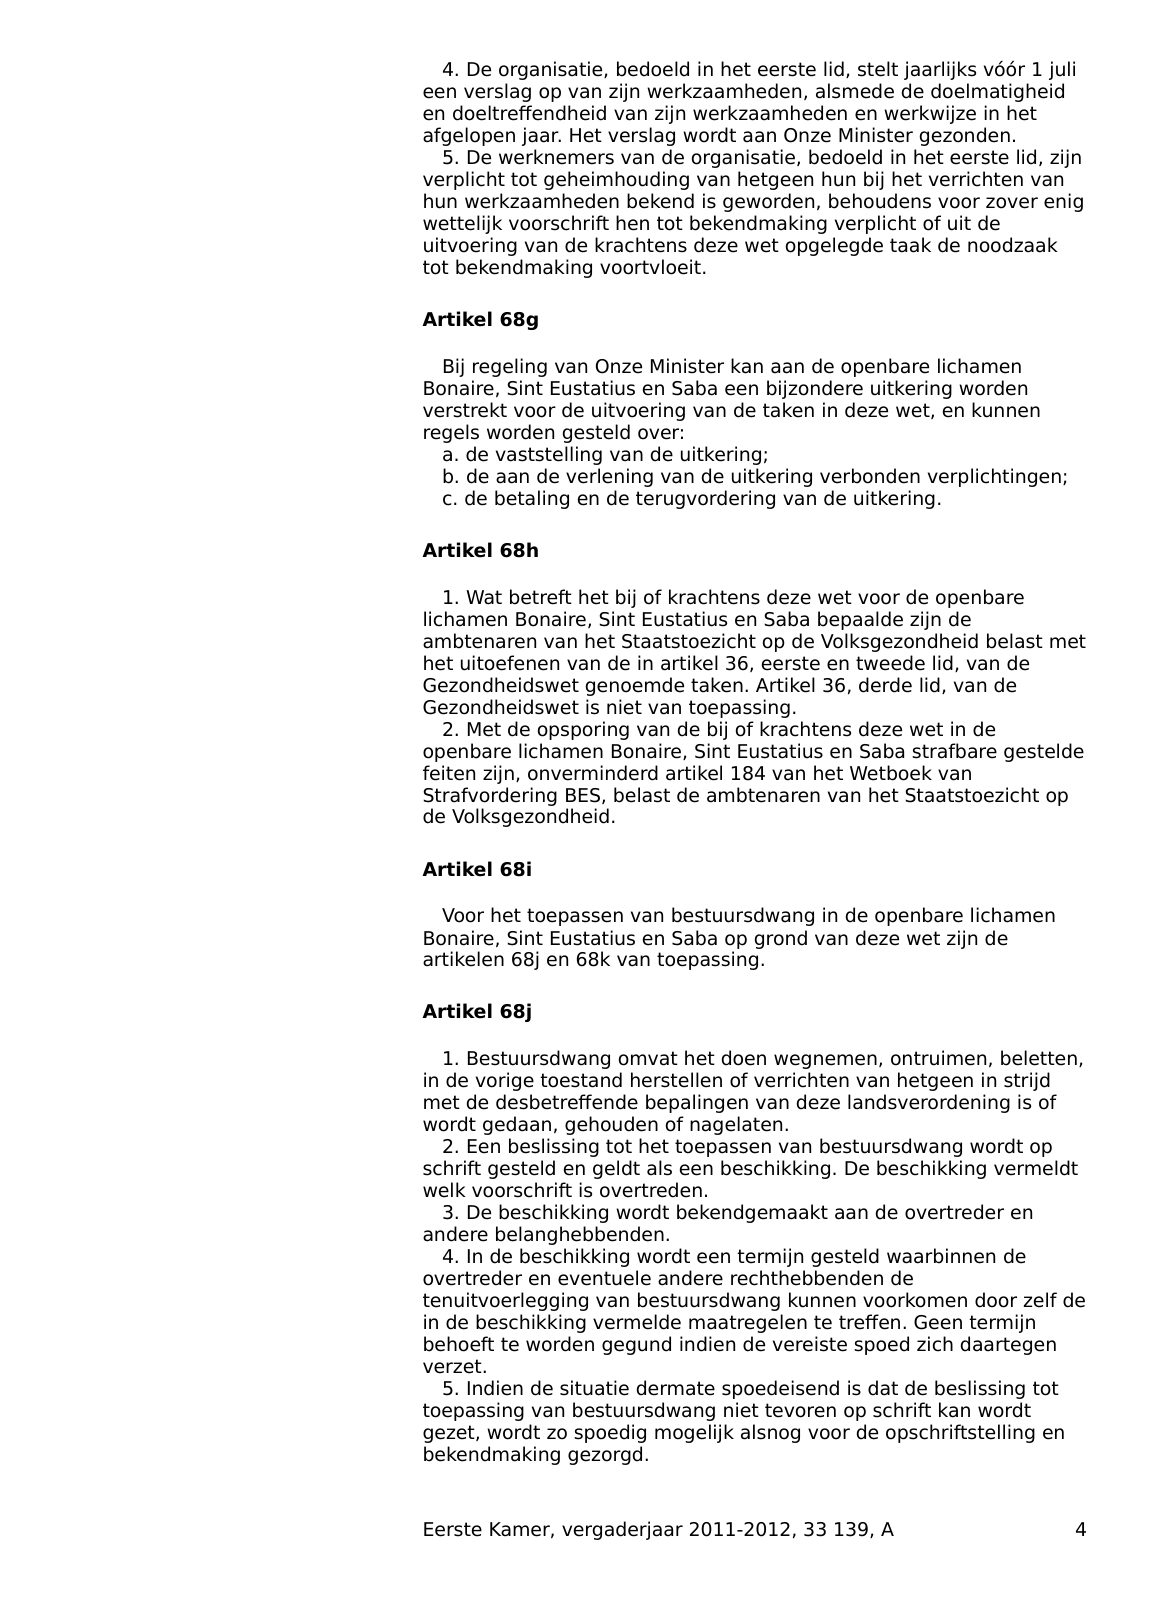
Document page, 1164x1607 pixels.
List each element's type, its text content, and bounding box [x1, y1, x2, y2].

text 4. In de beschikking wordt een termijn gesteld waarbinnen de overtreder en eventuele andere rechthebbenden de tenuitvoerlegging van bestuursdwang kunnen voorkomen door zelf de in de beschikking vermelde maatregelen te treffen. Geen termijn behoeft te worden gegund indien de vereiste spoed zich daartegen verzet. [422, 1246, 1087, 1378]
text 5. Indien de situatie dermate spoedeisend is dat de beslissing tot toepassing van bestuursdwang niet tevoren op schrift kan wordt gezet, wordt zo spoedig mogelijk alsnog voor de opschriftstelling en bekendmaking gezorgd. [422, 1378, 1087, 1466]
text 1. Bestuursdwang omvat het doen wegnemen, ontruimen, beletten, in de vorige toestand herstellen of verrichten van hetgeen in strijd met de desbetreffende bepalingen van deze landsverordening is of wordt gedaan, gehouden of nagelaten. [422, 1048, 1087, 1136]
text 5. De werknemers van de organisatie, bedoeld in het eerste lid, zijn verplicht tot geheimhouding van hetgeen hun bij het verrichten van hun werkzaamheden bekend is geworden, behoudens voor zover enig wettelijk voorschrift hen tot bekendmaking verplicht of uit de uitvoering van de krachtens deze wet opgelegde taak de noodzaak tot bekendmaking voortvloeit. [422, 147, 1087, 279]
subtitle Artikel 68i [422, 858, 1087, 880]
text 1. Wat betreft het bij of krachtens deze wet voor de openbare lichamen Bonaire, Sint Eustatius en Saba bepaalde zijn de ambtenaren van het Staatstoezicht op de Volksgezondheid belast met het uitoefenen van de in artikel 36, eerste en tweede lid, van de Gezondheidswet genoemde taken. Artikel 36, derde lid, van de Gezondheidswet is niet van toepassing. [422, 587, 1087, 718]
text Voor het toepassen van bestuursdwang in de openbare lichamen Bonaire, Sint Eustatius en Saba op grond van deze wet zijn de artikelen 68j en 68k van toepassing. [422, 905, 1087, 971]
text 3. De beschikking wordt bekendgemaakt aan de overtreder en andere belanghebbenden. [422, 1202, 1087, 1246]
subtitle Artikel 68h [422, 540, 1087, 562]
subtitle Artikel 68g [422, 309, 1087, 331]
subtitle Artikel 68j [422, 1001, 1087, 1023]
text 2. Met de opsporing van de bij of krachtens deze wet in de openbare lichamen Bonaire, Sint Eustatius en Saba strafbare gestelde feiten zijn, onverminderd artikel 184 van het Wetboek van Strafvordering BES, belast de ambtenaren van het Staatstoezicht op de Volksgezondheid. [422, 718, 1087, 828]
text b. de aan de verlening van de uitkering verbonden verplichtingen; [422, 466, 1087, 488]
text 2. Een beslissing tot het toepassen van bestuursdwang wordt op schrift gesteld en geldt als een beschikking. De beschikking vermeldt welk voorschrift is overtreden. [422, 1136, 1087, 1202]
text c. de betaling en de terugvordering van de uitkering. [422, 488, 1087, 510]
text a. de vaststelling van de uitkering; [422, 444, 1087, 466]
text 4. De organisatie, bedoeld in het eerste lid, stelt jaarlijks vóór 1 juli een verslag op van zijn werkzaamheden, alsmede de doelmatigheid en doeltreffendheid van zijn werkzaamheden en werkwijze in het afgelopen jaar. Het verslag wordt aan Onze Minister gezonden. [422, 59, 1087, 147]
text Bij regeling van Onze Minister kan aan de openbare lichamen Bonaire, Sint Eustatius en Saba een bijzondere uitkering worden verstrekt voor de uitvoering van de taken in deze wet, en kunnen regels worden gesteld over: [422, 356, 1087, 444]
